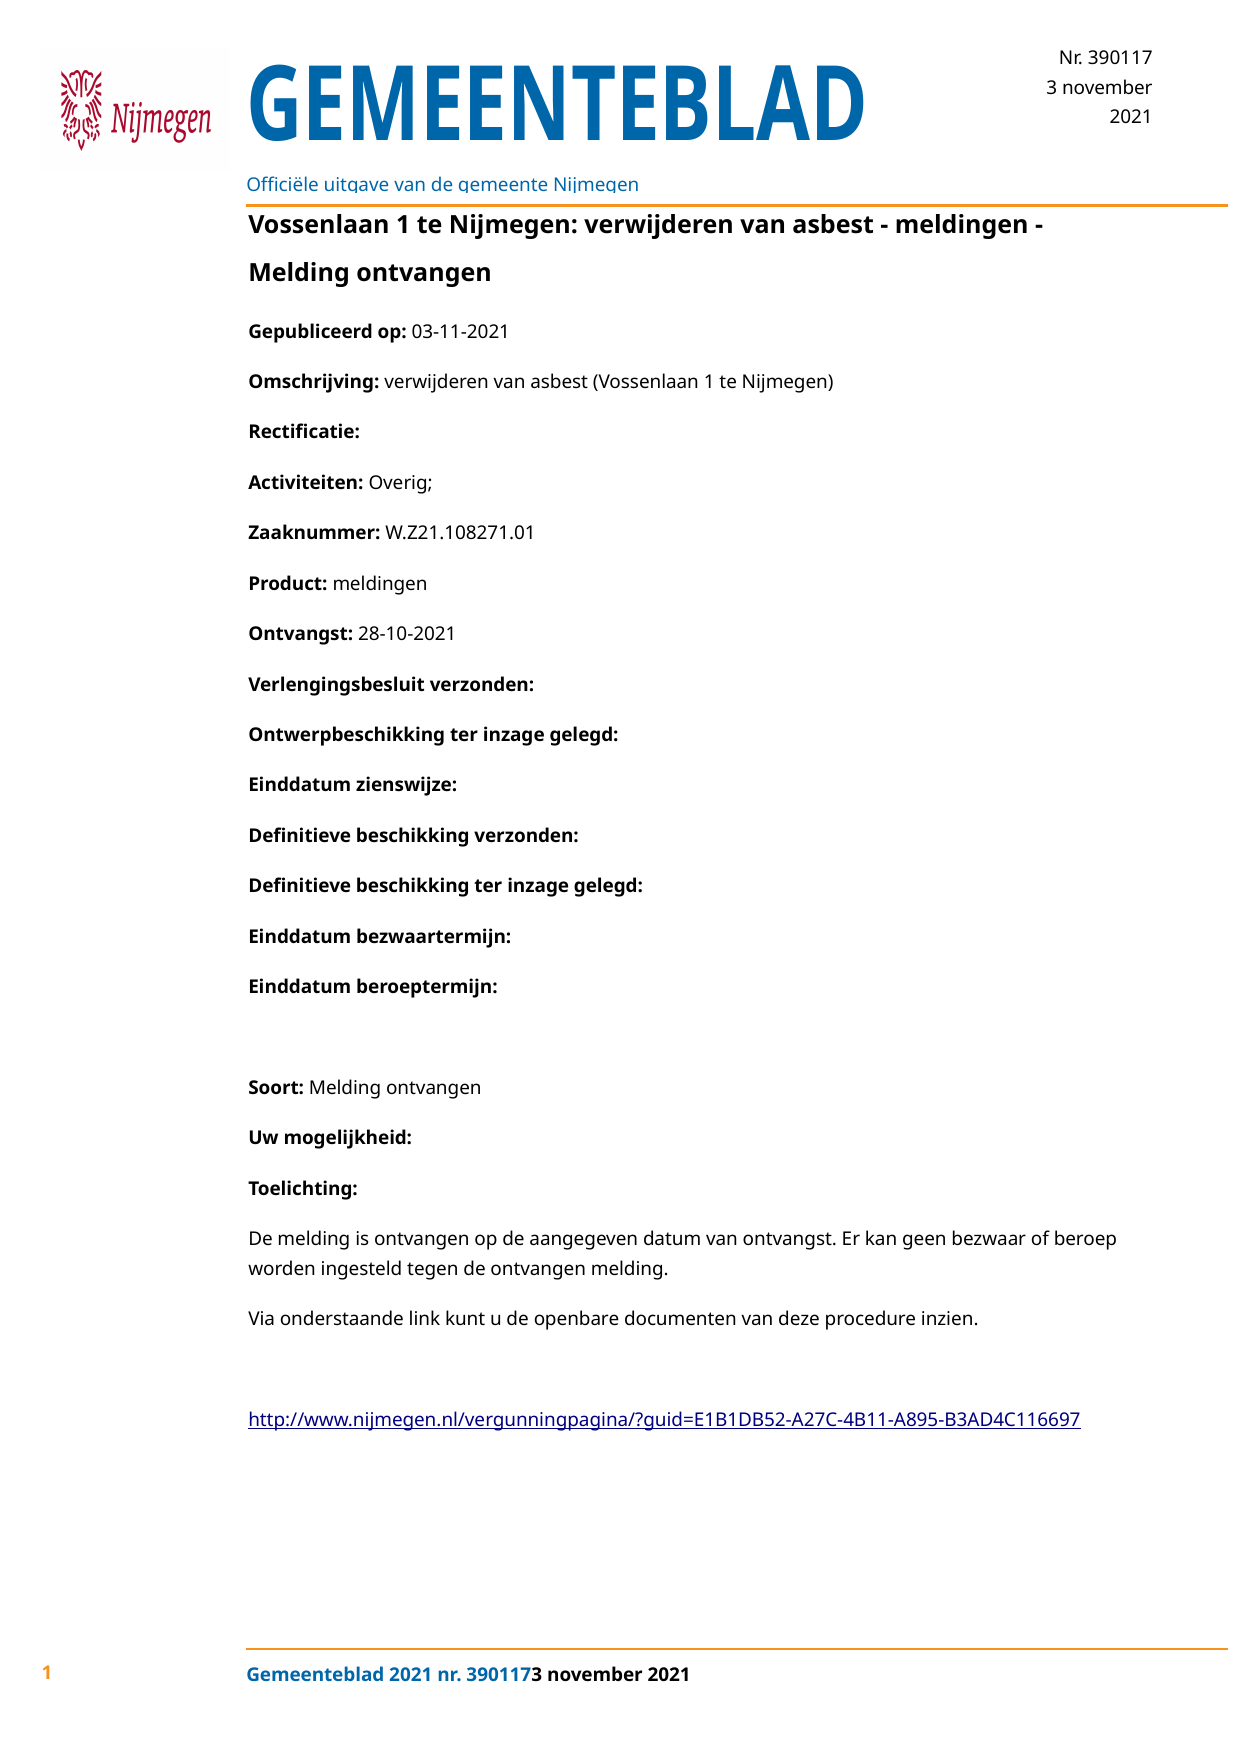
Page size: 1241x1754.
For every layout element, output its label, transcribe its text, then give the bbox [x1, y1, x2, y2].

text Definitieve beschikking verzonden: [248, 822, 1152, 848]
text Einddatum beroeptermijn: [248, 973, 1152, 999]
text Soort: Melding ontvangen [248, 1074, 1152, 1100]
text Zaaknummer: W.Z21.108271.01 [248, 519, 1152, 545]
text De melding is ontvangen op de aangegeven datum van ontvangst. Er kan geen bezwaar of beroep worden ingesteld tegen de ontvangen melding. [248, 1225, 1152, 1281]
text Einddatum bezwaartermijn: [248, 923, 1152, 949]
text http://www.nijmegen.nl/vergunningpagina/?guid=E1B1DB52-A27C-4B11-A895-B3AD4C116697 [248, 1406, 1152, 1432]
text Rectificatie: [248, 419, 1152, 444]
text Toelichting: [248, 1175, 1152, 1201]
text Ontwerpbeschikking ter inzage gelegd: [248, 721, 1152, 747]
text Via onderstaande link kunt u de openbare documenten van deze procedure inzien. [248, 1305, 1152, 1331]
text Omschrijving: verwijderen van asbest (Vossenlaan 1 te Nijmegen) [248, 368, 1152, 394]
text Vossenlaan 1 te Nijmegen: verwijderen van asbest - meldingen - Melding ontvangen [248, 207, 1152, 288]
text Einddatum zienswijze: [248, 772, 1152, 797]
text Uw mogelijkheid: [248, 1124, 1152, 1150]
picture [41, 47, 231, 172]
text Verlengingsbesluit verzonden: [248, 671, 1152, 697]
text Activiteiten: Overig; [248, 469, 1152, 495]
text Gepubliceerd op: 03-11-2021 [248, 318, 1152, 344]
text Definitieve beschikking ter inzage gelegd: [248, 872, 1152, 898]
text Product: meldingen [248, 570, 1152, 596]
text Ontvangst: 28-10-2021 [248, 620, 1152, 646]
